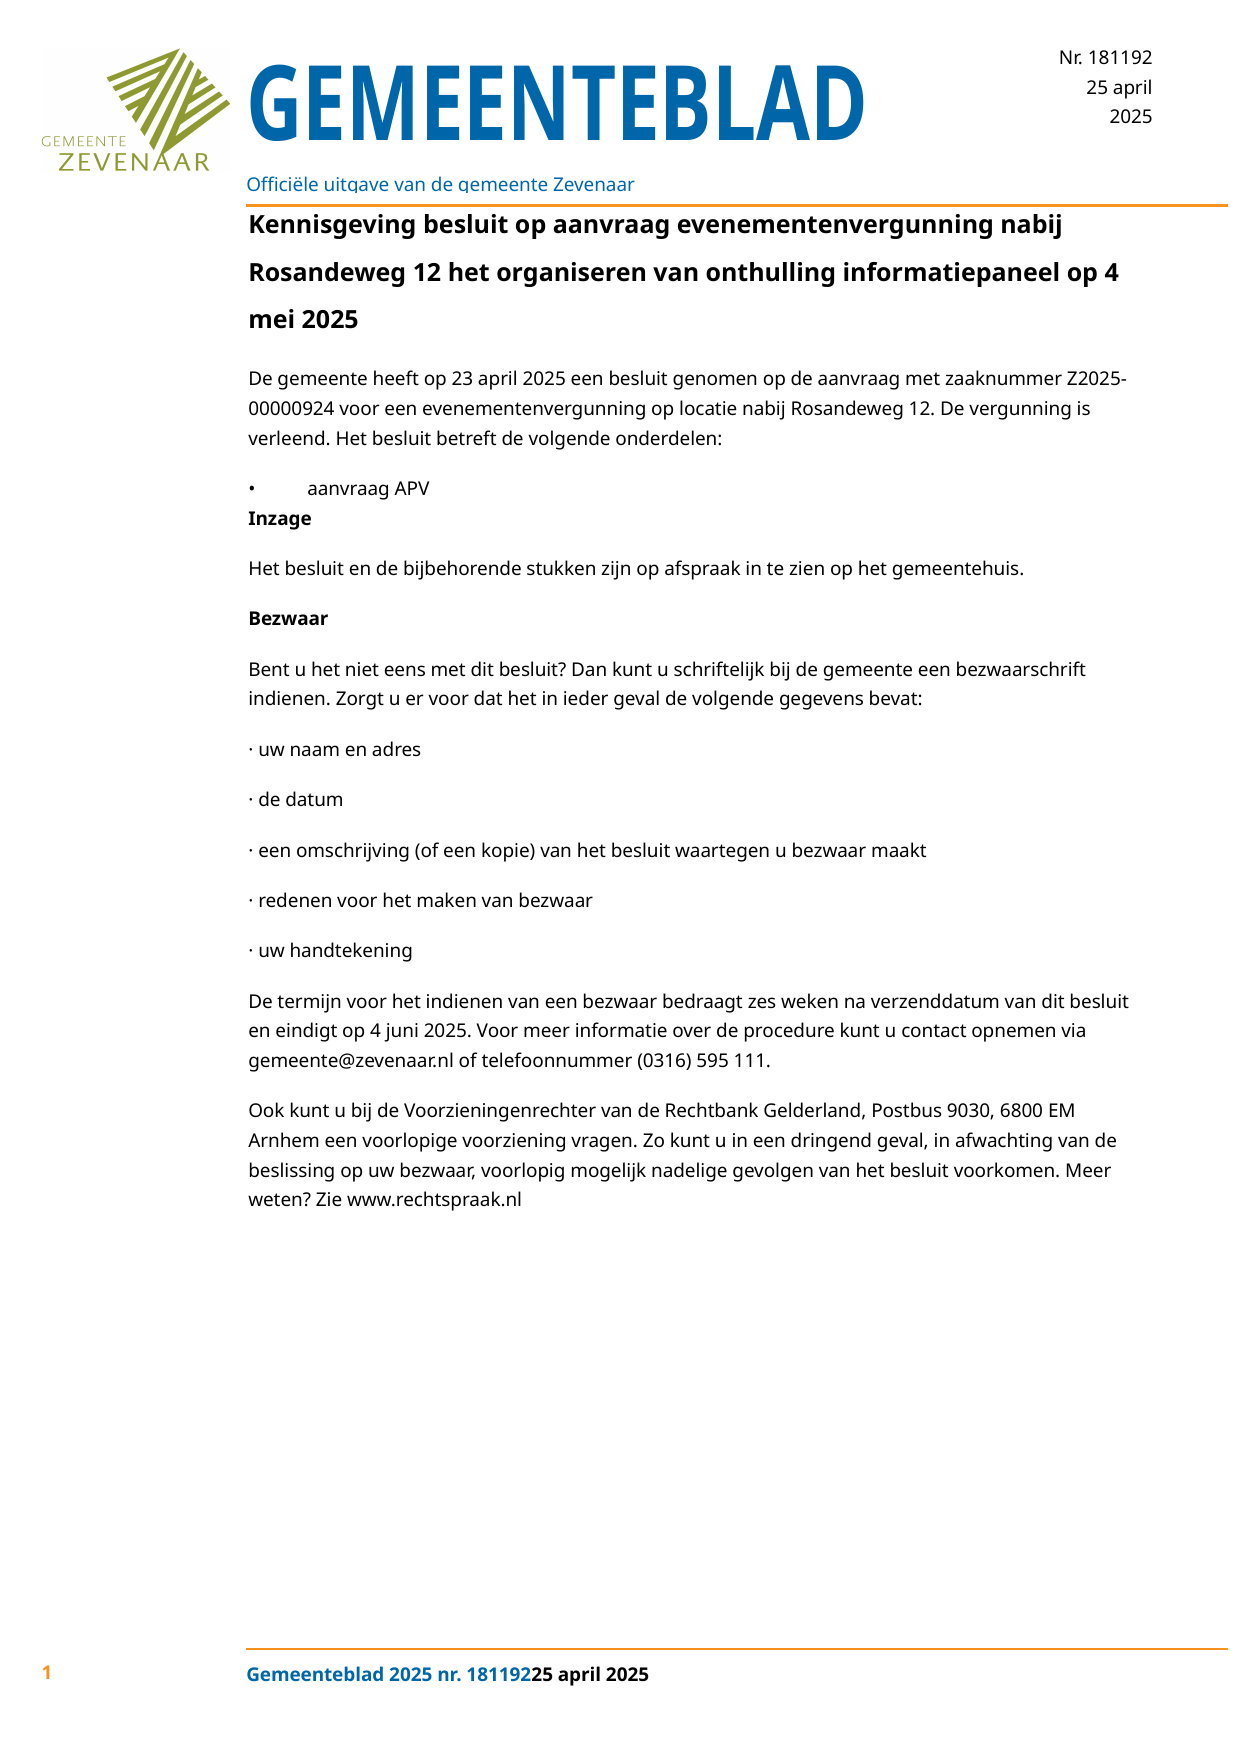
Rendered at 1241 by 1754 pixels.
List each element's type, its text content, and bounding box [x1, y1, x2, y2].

text · redenen voor het maken van bezwaar [248, 887, 1152, 913]
list aanvraag APV [248, 475, 1152, 501]
text Kennisgeving besluit op aanvraag evenementenvergunning nabij Rosandeweg 12 het organiseren van onthulling informatiepaneel op 4 mei 2025 [248, 207, 1152, 336]
text Het besluit en de bijbehorende stukken zijn op afspraak in te zien op het gemeentehuis. [248, 555, 1152, 581]
text · uw naam en adres [248, 736, 1152, 762]
text De gemeente heeft op 23 april 2025 een besluit genomen op de aanvraag met zaaknummer Z2025-00000924 voor een evenementenvergunning op locatie nabij Rosandeweg 12. De vergunning is verleend. Het besluit betreft de volgende onderdelen: [248, 366, 1152, 450]
text Inzage [248, 505, 1152, 530]
text De termijn voor het indienen van een bezwaar bedraagt zes weken na verzenddatum van dit besluit en eindigt op 4 juni 2025. Voor meer informatie over de procedure kunt u contact opnemen via gemeente@zevenaar.nl of telefoonnummer (0316) 595 111. [248, 988, 1152, 1073]
text Ook kunt u bij de Voorzieningenrechter van de Rechtbank Gelderland, Postbus 9030, 6800 EM Arnhem een voorlopige voorziening vragen. Zo kunt u in een dringend geval, in afwachting van de beslissing op uw bezwaar, voorlopig mogelijk nadelige gevolgen van het besluit voorkomen. Meer weten? Zie www.rechtspraak.nl [248, 1098, 1152, 1212]
text Bent u het niet eens met dit besluit? Dan kunt u schriftelijk bij de gemeente een bezwaarschrift indienen. Zorgt u er voor dat het in ieder geval de volgende gegevens bevat: [248, 656, 1152, 711]
text · een omschrijving (of een kopie) van het besluit waartegen u bezwaar maakt [248, 837, 1152, 862]
text · uw handtekening [248, 938, 1152, 963]
text Bezwaar [248, 606, 1152, 631]
picture [41, 47, 231, 172]
text · de datum [248, 786, 1152, 812]
